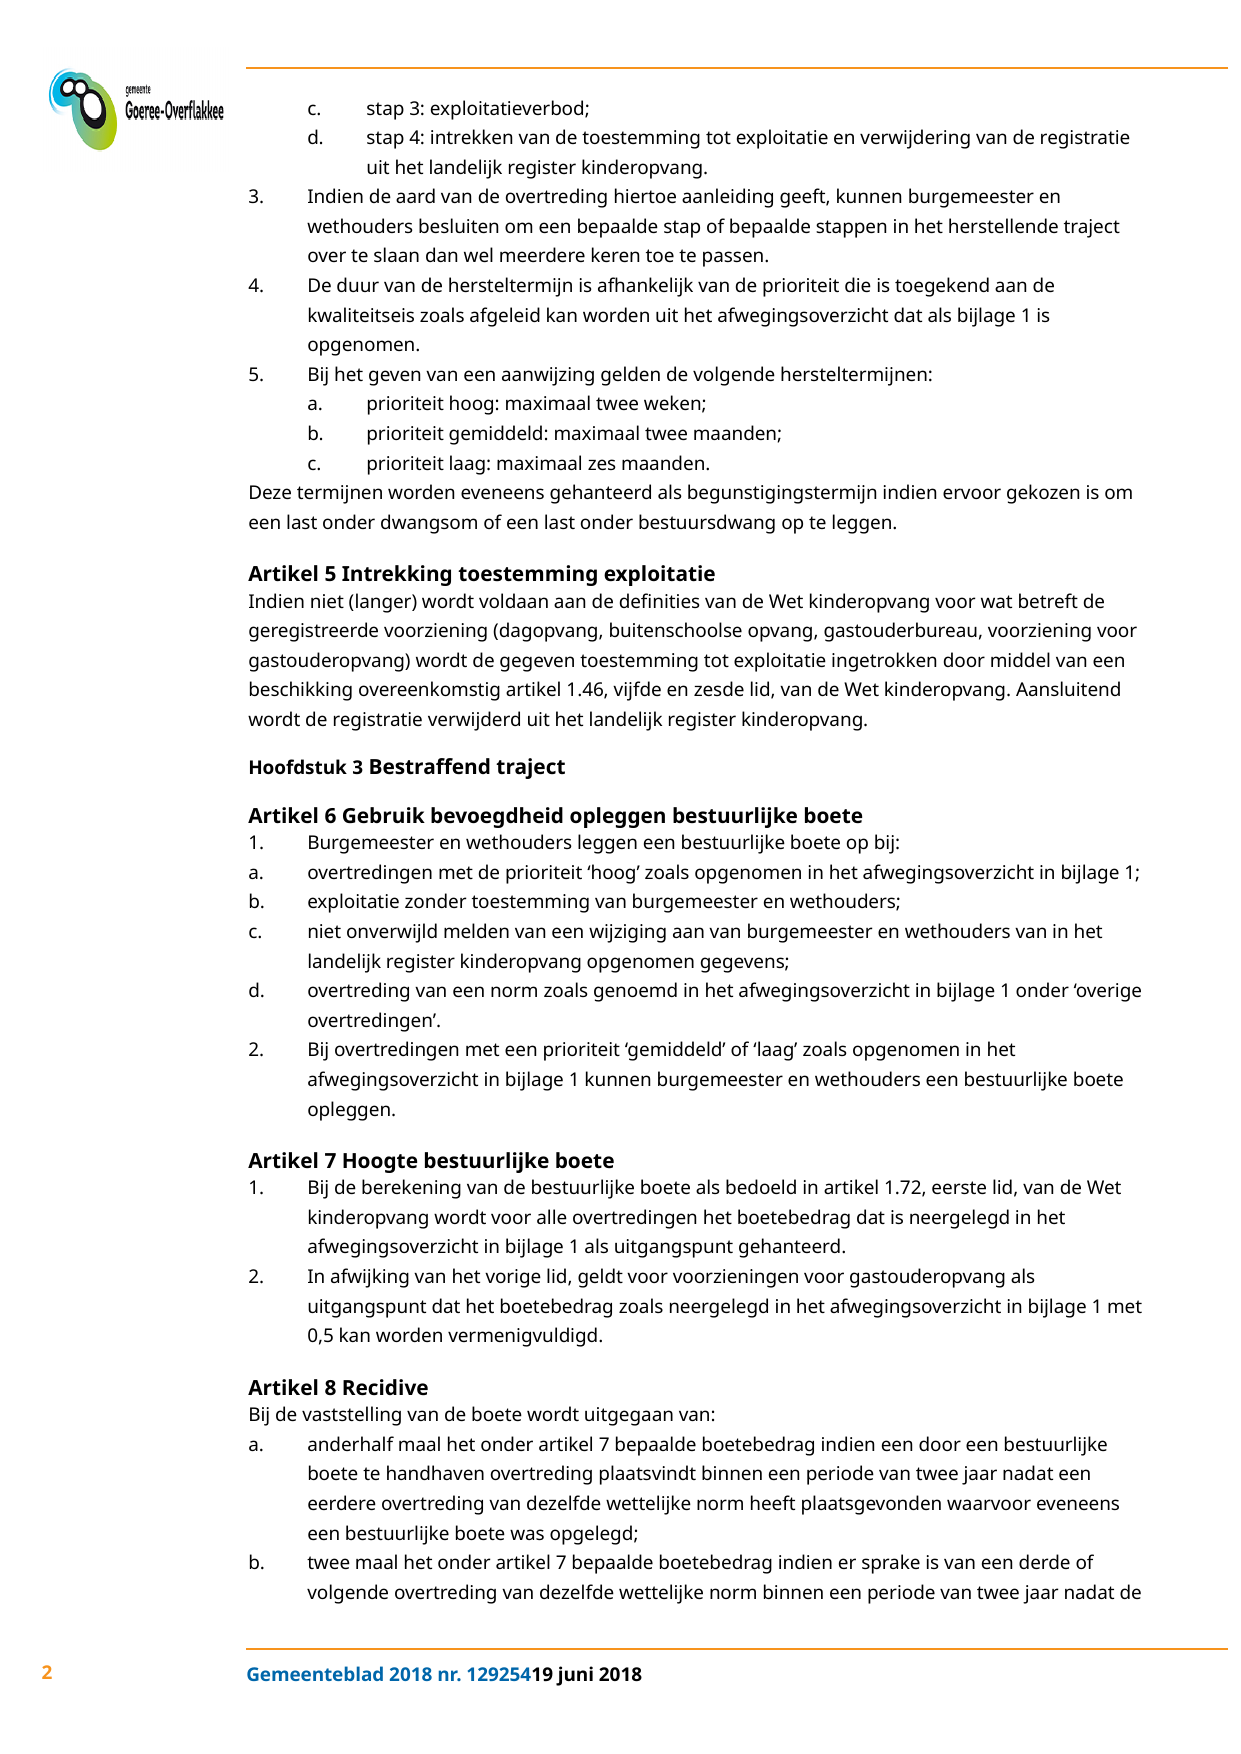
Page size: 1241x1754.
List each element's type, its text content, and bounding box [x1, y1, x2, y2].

text Hoofdstuk 3 Bestraffend traject [248, 752, 1152, 780]
list prioriteit hoog: maximaal twee weken; [307, 391, 1152, 416]
list prioriteit gemiddeld: maximaal twee maanden; [307, 420, 1152, 446]
list overtreding van een norm zoals genoemd in het afwegingsoverzicht in bijlage 1 onder ‘overige overtredingen’. [248, 977, 1152, 1033]
picture [41, 47, 231, 172]
list In afwijking van het vorige lid, geldt voor voorzieningen voor gastouderopvang als uitgangspunt dat het boetebedrag zoals neergelegd in het afwegingsoverzicht in bijlage 1 met 0,5 kan worden vermenigvuldigd. [248, 1263, 1152, 1348]
list Bij het geven van een aanwijzing gelden de volgende hersteltermijnen: [248, 361, 1152, 387]
text Artikel 7 Hoogte bestuurlijke boete [248, 1146, 1152, 1174]
list prioriteit laag: maximaal zes maanden. [307, 450, 1152, 476]
text Artikel 8 Recidive [248, 1373, 1152, 1401]
list Bij overtredingen met een prioriteit ‘gemiddeld’ of ‘laag’ zoals opgenomen in het afwegingsoverzicht in bijlage 1 kunnen burgemeester en wethouders een bestuurlijke boete opleggen. [248, 1037, 1152, 1121]
list stap 3: exploitatieverbod; [307, 95, 1152, 121]
list niet onverwijld melden van een wijziging aan van burgemeester en wethouders van in het landelijk register kinderopvang opgenomen gegevens; [248, 918, 1152, 973]
list overtredingen met de prioriteit ‘hoog’ zoals opgenomen in het afwegingsoverzicht in bijlage 1; [248, 859, 1152, 885]
text Bij de vaststelling van de boete wordt uitgegaan van: [248, 1401, 1152, 1427]
text Artikel 6 Gebruik bevoegdheid opleggen bestuurlijke boete [248, 801, 1152, 829]
list Burgemeester en wethouders leggen een bestuurlijke boete op bij: [248, 829, 1152, 855]
list anderhalf maal het onder artikel 7 bepaalde boetebedrag indien een door een bestuurlijke boete te handhaven overtreding plaatsvindt binnen een periode van twee jaar nadat een eerdere overtreding van dezelfde wettelijke norm heeft plaatsgevonden waarvoor eveneens een bestuurlijke boete was opgelegd; [248, 1431, 1152, 1545]
list De duur van de hersteltermijn is afhankelijk van de prioriteit die is toegekend aan de kwaliteitseis zoals afgeleid kan worden uit het afwegingsoverzicht dat als bijlage 1 is opgenomen. [248, 272, 1152, 357]
text Indien niet (langer) wordt voldaan aan de definities van de Wet kinderopvang voor wat betreft de geregistreerde voorziening (dagopvang, buitenschoolse opvang, gastouderbureau, voorziening voor gastouderopvang) wordt de gegeven toestemming tot exploitatie ingetrokken door middel van een beschikking overeenkomstig artikel 1.46, vijfde en zesde lid, van de Wet kinderopvang. Aansluitend wordt de registratie verwijderd uit het landelijk register kinderopvang. [248, 588, 1152, 732]
list twee maal het onder artikel 7 bepaalde boetebedrag indien er sprake is van een derde of volgende overtreding van dezelfde wettelijke norm binnen een periode van twee jaar nadat de [248, 1549, 1152, 1604]
list exploitatie zonder toestemming van burgemeester en wethouders; [248, 889, 1152, 914]
list Indien de aard van de overtreding hiertoe aanleiding geeft, kunnen burgemeester en wethouders besluiten om een bepaalde stap of bepaalde stappen in het herstellende traject over te slaan dan wel meerdere keren toe te passen. [248, 183, 1152, 268]
text Deze termijnen worden eveneens gehanteerd als begunstigingstermijn indien ervoor gekozen is om een last onder dwangsom of een last onder bestuursdwang op te leggen. [248, 479, 1152, 535]
list Bij de berekening van de bestuurlijke boete als bedoeld in artikel 1.72, eerste lid, van de Wet kinderopvang wordt voor alle overtredingen het boetebedrag dat is neergelegd in het afwegingsoverzicht in bijlage 1 als uitgangspunt gehanteerd. [248, 1174, 1152, 1259]
text Artikel 5 Intrekking toestemming exploitatie [248, 559, 1152, 588]
list stap 4: intrekken van de toestemming tot exploitatie en verwijdering van de registratie uit het landelijk register kinderopvang. [307, 124, 1152, 180]
